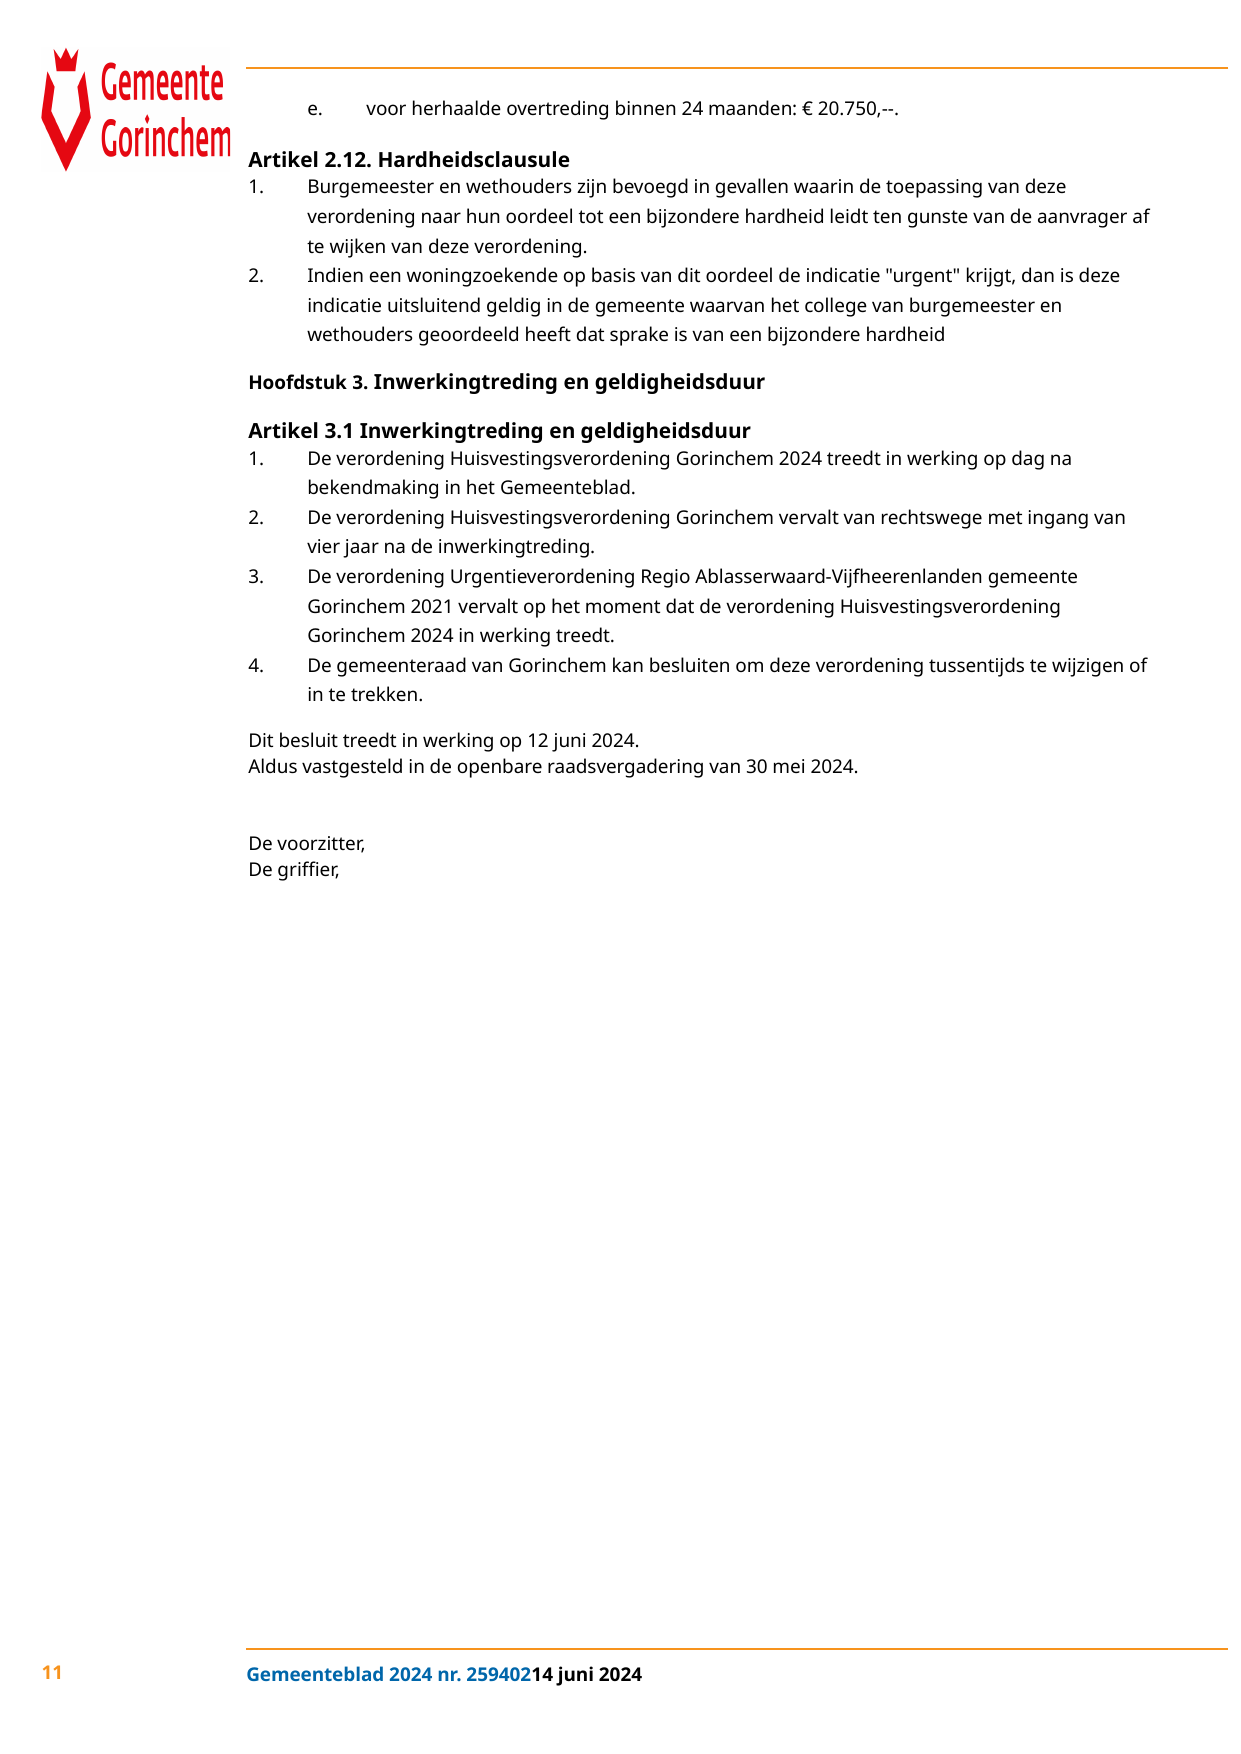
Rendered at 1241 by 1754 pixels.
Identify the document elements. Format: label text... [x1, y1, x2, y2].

list De verordening Urgentieverordening Regio Ablasserwaard-Vijfheerenlanden gemeente Gorinchem 2021 vervalt op het moment dat de verordening Huisvestingsverordening Gorinchem 2024 in werking treedt. [248, 563, 1152, 648]
list Burgemeester en wethouders zijn bevoegd in gevallen waarin de toepassing van deze verordening naar hun oordeel tot een bijzondere hardheid leidt ten gunste van de aanvrager af te wijken van deze verordening. [248, 174, 1152, 258]
list De gemeenteraad van Gorinchem kan besluiten om deze verordening tussentijds te wijzigen of in te trekken. [248, 652, 1152, 707]
text Artikel 3.1 Inwerkingtreding en geldigheidsduur [248, 416, 1152, 445]
text Dit besluit treedt in werking op 12 juni 2024. [248, 727, 1152, 753]
list Indien een woningzoekende op basis van dit oordeel de indicatie "urgent" krijgt, dan is deze indicatie uitsluitend geldig in de gemeente waarvan het college van burgemeester en wethouders geoordeeld heeft dat sprake is van een bijzondere hardheid [248, 262, 1152, 347]
text Aldus vastgesteld in de openbare raadsvergadering van 30 mei 2024. [248, 753, 1152, 779]
text Artikel 2.12. Hardheidsclausule [248, 145, 1152, 174]
text De voorzitter, [248, 830, 1152, 856]
list De verordening Huisvestingsverordening Gorinchem 2024 treedt in werking op dag na bekendmaking in het Gemeenteblad. [248, 445, 1152, 500]
picture [41, 47, 231, 172]
text De griffier, [248, 856, 1152, 882]
list voor herhaalde overtreding binnen 24 maanden: € 20.750,--. [307, 95, 1152, 121]
text Hoofdstuk 3. Inwerkingtreding en geldigheidsduur [248, 367, 1152, 396]
list De verordening Huisvestingsverordening Gorinchem vervalt van rechtswege met ingang van vier jaar na de inwerkingtreding. [248, 504, 1152, 559]
